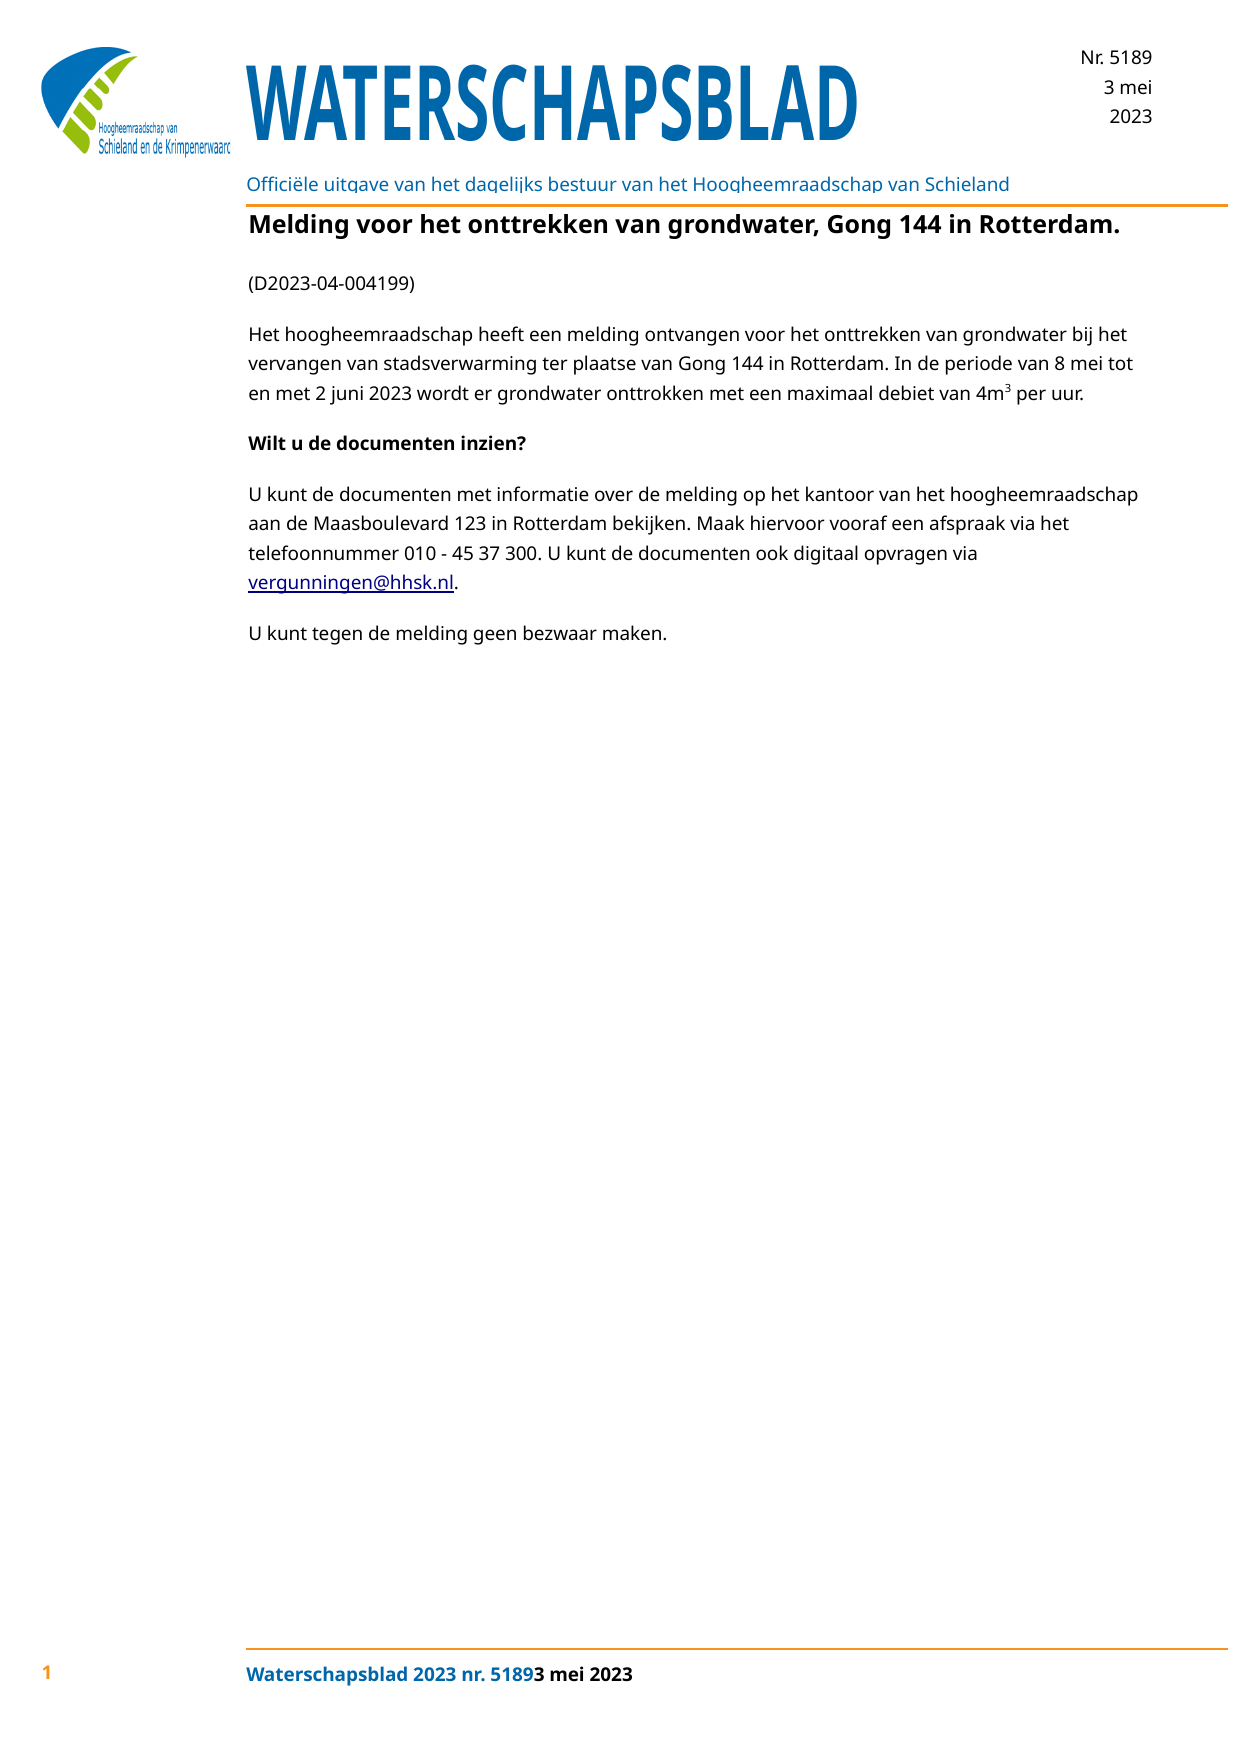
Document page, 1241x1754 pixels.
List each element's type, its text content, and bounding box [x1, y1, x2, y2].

text Melding voor het onttrekken van grondwater, Gong 144 in Rotterdam. [248, 207, 1152, 241]
text U kunt de documenten met informatie over de melding op het kantoor van het hoogheemraadschap aan de Maasboulevard 123 in Rotterdam bekijken. Maak hiervoor vooraf een afspraak via het telefoonnummer 010 - 45 37 300. U kunt de documenten ook digitaal opvragen via vergunningen@hhsk.nl. [248, 481, 1152, 595]
text Wilt u de documenten inzien? [248, 430, 1152, 456]
text Het hoogheemraadschap heeft een melding ontvangen voor het onttrekken van grondwater bij het vervangen van stadsverwarming ter plaatse van Gong 144 in Rotterdam. In de periode van 8 mei tot en met 2 juni 2023 wordt er grondwater onttrokken met een maximaal debiet van 4m3 per uur. [248, 321, 1152, 406]
text U kunt tegen de melding geen bezwaar maken. [248, 620, 1152, 646]
text (D2023-04-004199) [248, 270, 1152, 296]
picture [41, 47, 231, 172]
